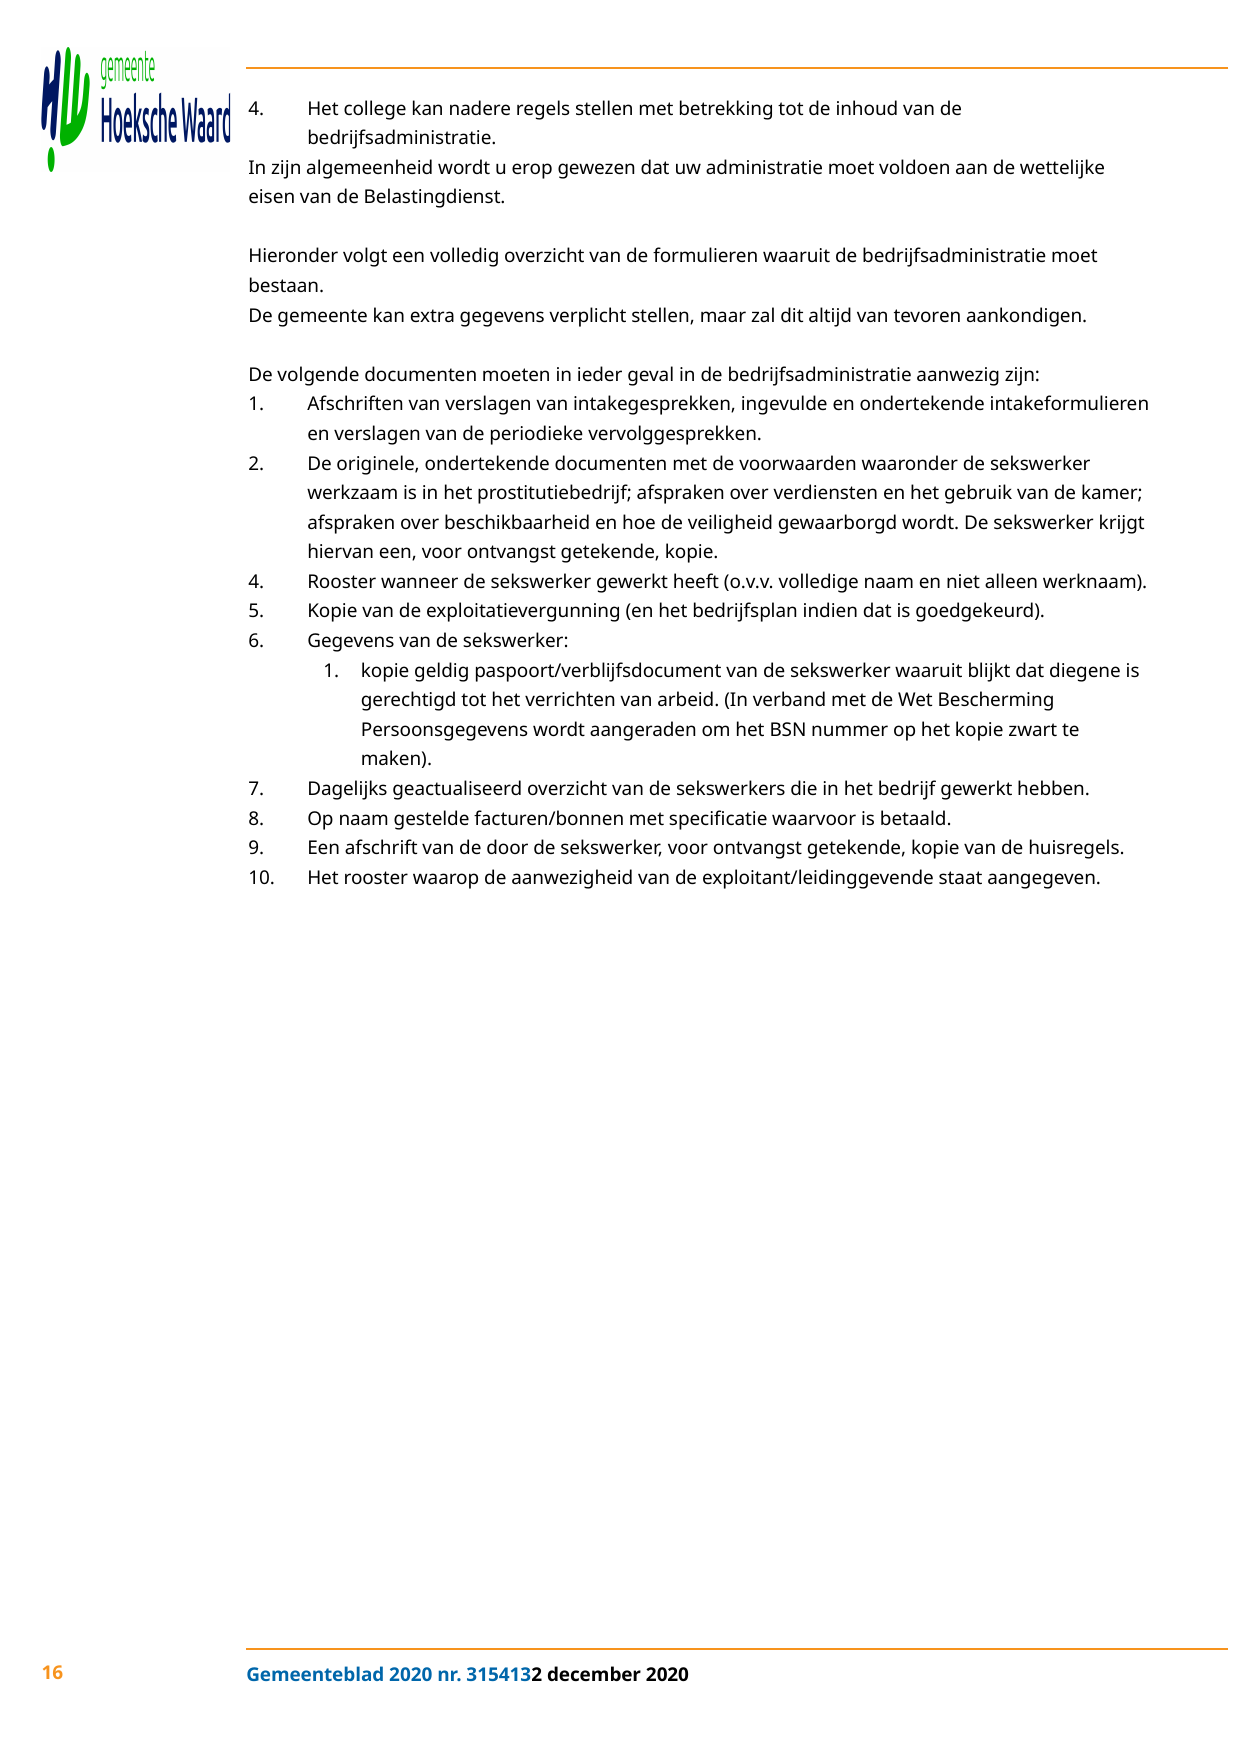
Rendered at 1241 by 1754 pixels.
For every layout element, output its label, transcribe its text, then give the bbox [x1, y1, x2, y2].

list Gegevens van de sekswerker: [248, 627, 1152, 653]
list Een afschrift van de door de sekswerker, voor ontvangst getekende, kopie van de huisregels. [248, 834, 1152, 860]
list Op naam gestelde facturen/bonnen met specificatie waarvoor is betaald. [248, 805, 1152, 831]
text In zijn algemeenheid wordt u erop gewezen dat uw administratie moet voldoen aan de wettelijke eisen van de Belastingdienst. [248, 154, 1152, 209]
list Rooster wanneer de sekswerker gewerkt heeft (o.v.v. volledige naam en niet alleen werknaam). [248, 568, 1152, 594]
list Dagelijks geactualiseerd overzicht van de sekswerkers die in het bedrijf gewerkt hebben. [248, 775, 1152, 801]
picture [41, 47, 231, 172]
list Kopie van de exploitatievergunning (en het bedrijfsplan indien dat is goedgekeurd). [248, 598, 1152, 623]
list Het college kan nadere regels stellen met betrekking tot de inhoud van de bedrijfsadministratie. [248, 95, 1152, 150]
list Afschriften van verslagen van intakegesprekken, ingevulde en ondertekende intakeformulieren en verslagen van de periodieke vervolggesprekken. [248, 391, 1152, 446]
list kopie geldig paspoort/verblijfsdocument van de sekswerker waaruit blijkt dat diegene is gerechtigd tot het verrichten van arbeid. (In verband met de Wet Bescherming Persoonsgegevens wordt aangeraden om het BSN nummer op het kopie zwart te maken). [323, 657, 1152, 771]
text Hieronder volgt een volledig overzicht van de formulieren waaruit de bedrijfsadministratie moet bestaan. [248, 243, 1152, 298]
text De gemeente kan extra gegevens verplicht stellen, maar zal dit altijd van tevoren aankondigen. [248, 302, 1152, 328]
text De volgende documenten moeten in ieder geval in de bedrijfsadministratie aanwezig zijn: [248, 361, 1152, 387]
list Het rooster waarop de aanwezigheid van de exploitant/leidinggevende staat aangegeven. [248, 864, 1152, 890]
list De originele, ondertekende documenten met de voorwaarden waaronder de sekswerker werkzaam is in het prostitutiebedrijf; afspraken over verdiensten en het gebruik van de kamer; afspraken over beschikbaarheid en hoe de veiligheid gewaarborgd wordt. De sekswerker krijgt hiervan een, voor ontvangst getekende, kopie. [248, 450, 1152, 564]
